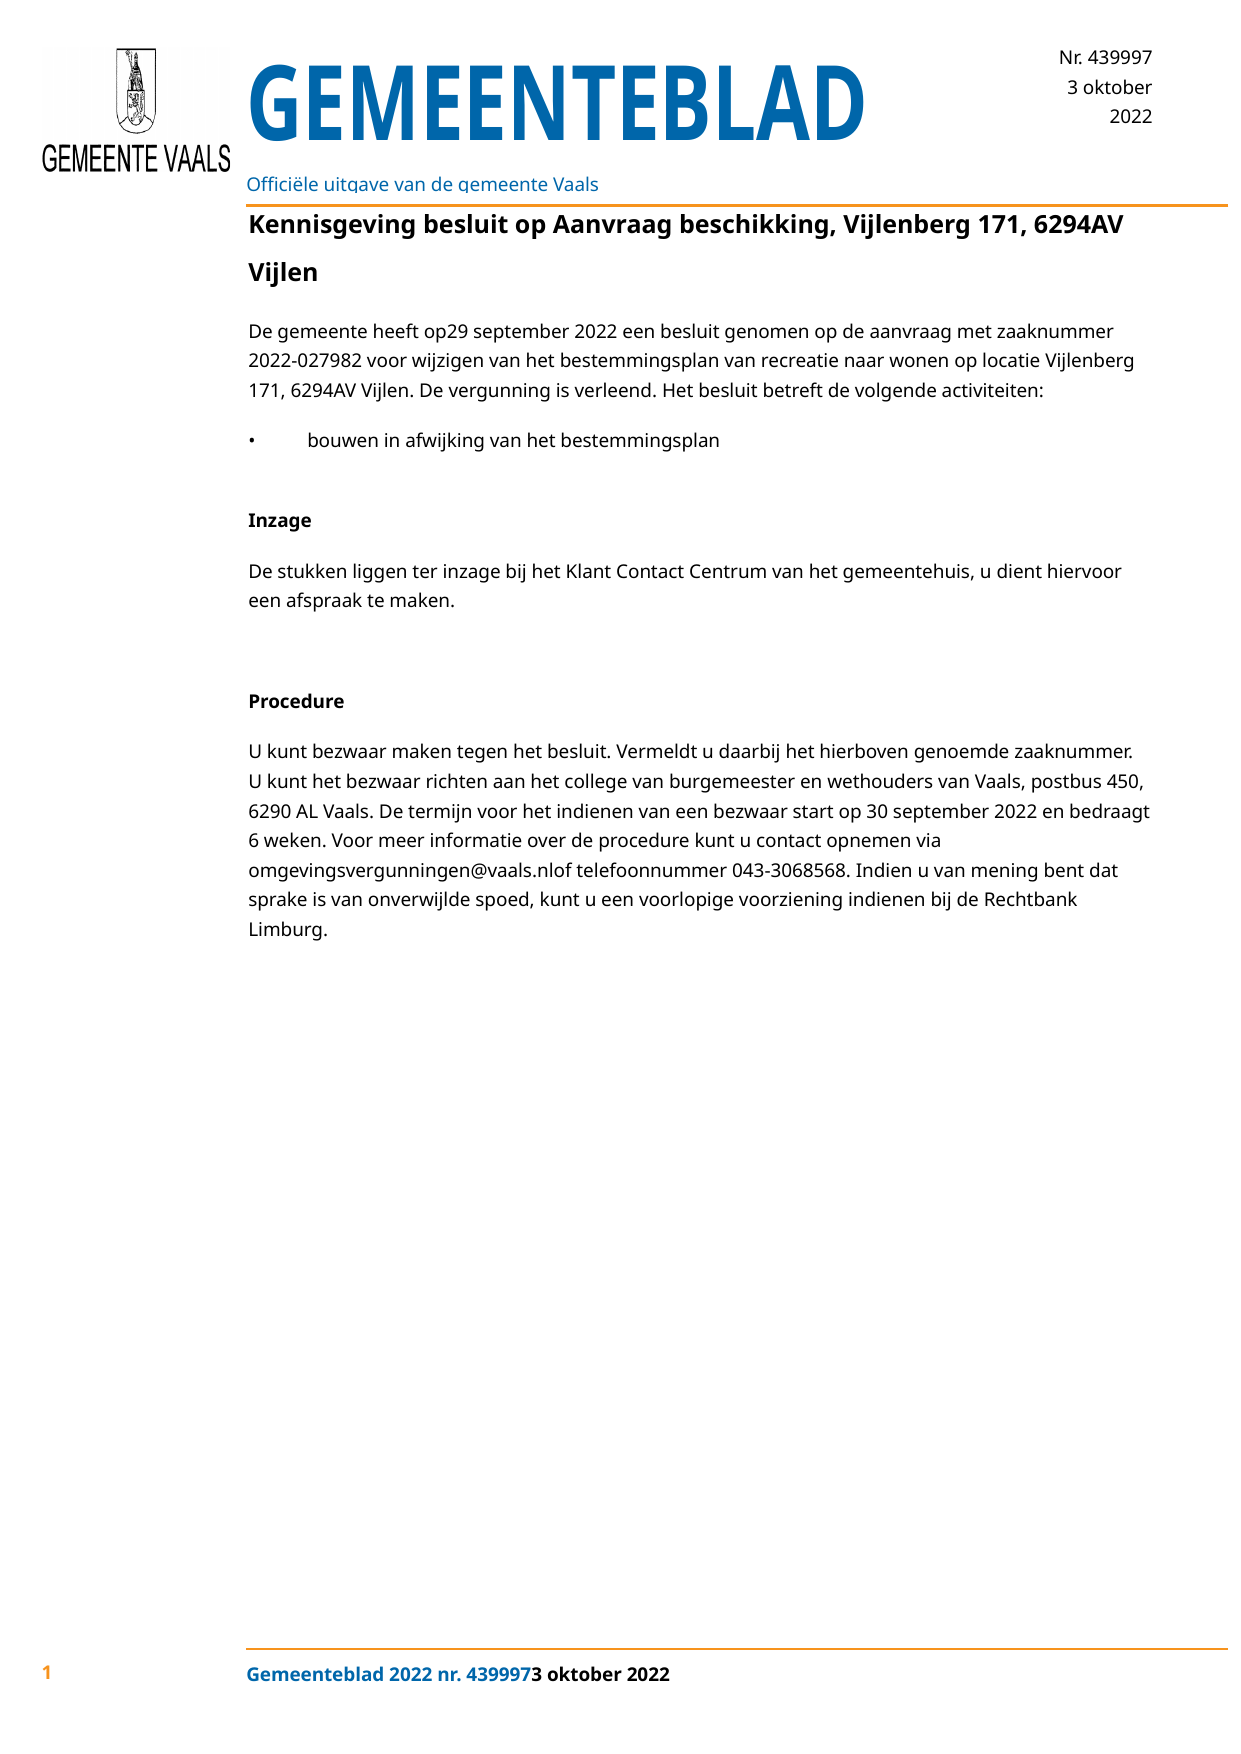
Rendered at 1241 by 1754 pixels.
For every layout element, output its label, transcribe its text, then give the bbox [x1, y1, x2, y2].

picture [41, 47, 231, 172]
text Procedure [248, 688, 1152, 714]
text U kunt bezwaar maken tegen het besluit. Vermeldt u daarbij het hierboven genoemde zaaknummer. U kunt het bezwaar richten aan het college van burgemeester en wethouders van Vaals, postbus 450, 6290 AL Vaals. De termijn voor het indienen van een bezwaar start op 30 september 2022 en bedraagt 6 weken. Voor meer informatie over de procedure kunt u contact opnemen via omgevingsvergunningen@vaals.nlof telefoonnummer 043-3068568. Indien u van mening bent dat sprake is van onverwijlde spoed, kunt u een voorlopige voorziening indienen bij de Rechtbank Limburg. [248, 739, 1152, 942]
text De stukken liggen ter inzage bij het Klant Contact Centrum van het gemeentehuis, u dient hiervoor een afspraak te maken. [248, 558, 1152, 613]
text Kennisgeving besluit op Aanvraag beschikking, Vijlenberg 171, 6294AV Vijlen [248, 207, 1152, 288]
text De gemeente heeft op29 september 2022 een besluit genomen op de aanvraag met zaaknummer 2022-027982 voor wijzigen van het bestemmingsplan van recreatie naar wonen op locatie Vijlenberg 171, 6294AV Vijlen. De vergunning is verleend. Het besluit betreft de volgende activiteiten: [248, 318, 1152, 403]
list bouwen in afwijking van het bestemmingsplan [248, 427, 1152, 453]
text Inzage [248, 507, 1152, 533]
